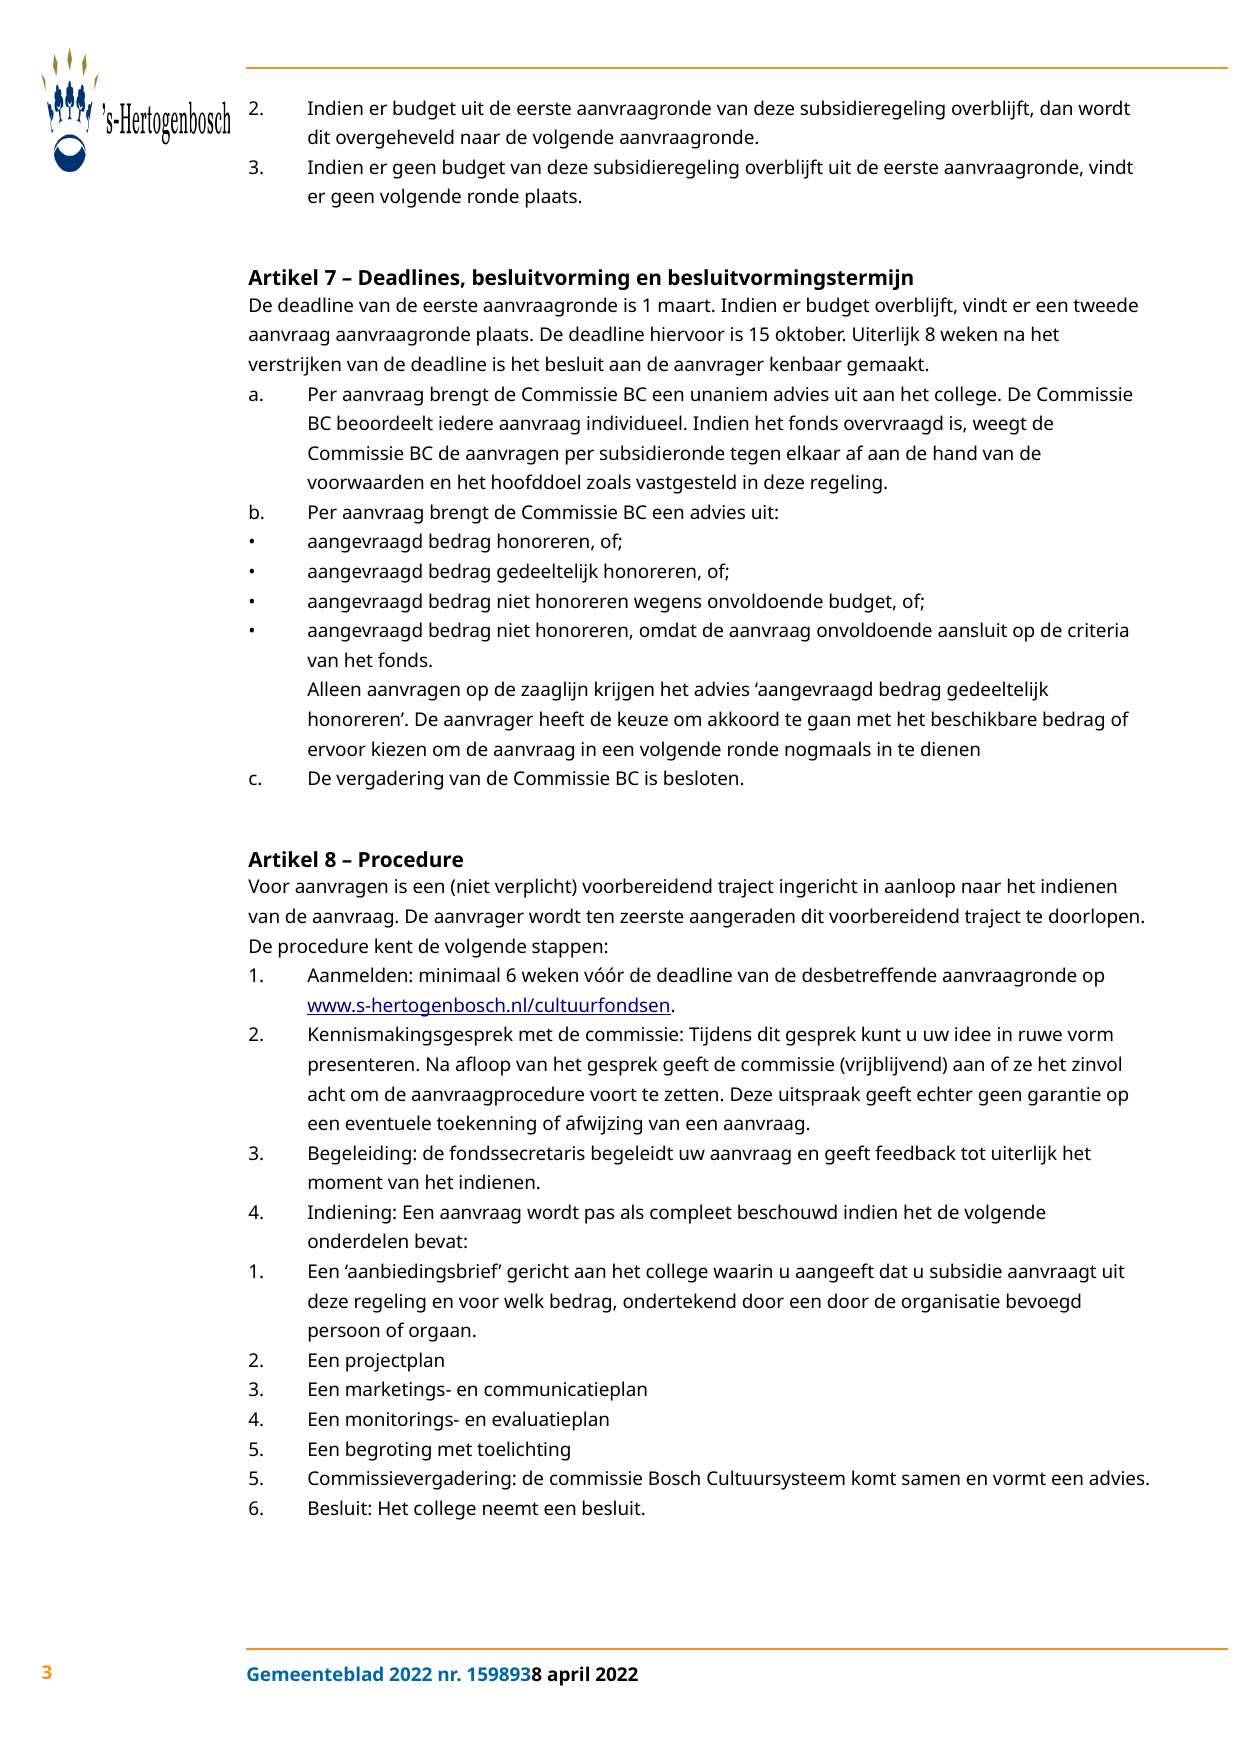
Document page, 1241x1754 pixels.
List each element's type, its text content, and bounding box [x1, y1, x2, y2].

list Per aanvraag brengt de Commissie BC een unaniem advies uit aan het college. De Commissie BC beoordeelt iedere aanvraag individueel. Indien het fonds overvraagd is, weegt de Commissie BC de aanvragen per subsidieronde tegen elkaar af aan de hand van de voorwaarden en het hoofddoel zoals vastgesteld in deze regeling. [248, 381, 1152, 495]
list Begeleiding: de fondssecretaris begeleidt uw aanvraag en geeft feedback tot uiterlijk het moment van het indienen. [248, 1140, 1152, 1195]
list Een ‘aanbiedingsbrief’ gericht aan het college waarin u aangeeft dat u subsidie aanvraagt uit deze regeling en voor welk bedrag, ondertekend door een door de organisatie bevoegd persoon of orgaan. [248, 1258, 1152, 1343]
text Artikel 8 – Procedure [248, 845, 1152, 874]
list Alleen aanvragen op de zaaglijn krijgen het advies ‘aangevraagd bedrag gedeeltelijk honoreren’. De aanvrager heeft de keuze om akkoord te gaan met het beschikbare bedrag of ervoor kiezen om de aanvraag in een volgende ronde nogmaals in te dienen [248, 677, 1152, 761]
list Kennismakingsgesprek met de commissie: Tijdens dit gesprek kunt u uw idee in ruwe vorm presenteren. Na afloop van het gesprek geeft de commissie (vrijblijvend) aan of ze het zinvol acht om de aanvraagprocedure voort te zetten. Deze uitspraak geeft echter geen garantie op een eventuele toekenning of afwijzing van een aanvraag. [248, 1022, 1152, 1136]
list Een monitorings- en evaluatieplan [248, 1406, 1152, 1432]
list Aanmelden: minimaal 6 weken vóór de deadline van de desbetreffende aanvraagronde op www.s-hertogenbosch.nl/cultuurfondsen. [248, 962, 1152, 1018]
list aangevraagd bedrag niet honoreren, omdat de aanvraag onvoldoende aansluit op de criteria van het fonds. [248, 617, 1152, 673]
list Een projectplan [248, 1347, 1152, 1373]
list Een begroting met toelichting [248, 1436, 1152, 1462]
list De vergadering van de Commissie BC is besloten. [248, 765, 1152, 791]
list Commissievergadering: de commissie Bosch Cultuursysteem komt samen en vormt een advies. [248, 1465, 1152, 1491]
text Voor aanvragen is een (niet verplicht) voorbereidend traject ingericht in aanloop naar het indienen van de aanvraag. De aanvrager wordt ten zeerste aangeraden dit voorbereidend traject te doorlopen. De procedure kent de volgende stappen: [248, 874, 1152, 959]
list Besluit: Het college neemt een besluit. [248, 1495, 1152, 1521]
list Per aanvraag brengt de Commissie BC een advies uit: [248, 499, 1152, 525]
list Indien er geen budget van deze subsidieregeling overblijft uit de eerste aanvraagronde, vindt er geen volgende ronde plaats. [248, 154, 1152, 209]
list aangevraagd bedrag gedeeltelijk honoreren, of; [248, 558, 1152, 584]
list Indiening: Een aanvraag wordt pas als compleet beschouwd indien het de volgende onderdelen bevat: [248, 1199, 1152, 1254]
text Artikel 7 – Deadlines, besluitvorming en besluitvormingstermijn [248, 263, 1152, 292]
list aangevraagd bedrag honoreren, of; [248, 529, 1152, 554]
picture [41, 47, 231, 172]
list aangevraagd bedrag niet honoreren wegens onvoldoende budget, of; [248, 588, 1152, 613]
list Indien er budget uit de eerste aanvraagronde van deze subsidieregeling overblijft, dan wordt dit overgeheveld naar de volgende aanvraagronde. [248, 95, 1152, 150]
text De deadline van de eerste aanvraagronde is 1 maart. Indien er budget overblijft, vindt er een tweede aanvraag aanvraagronde plaats. De deadline hiervoor is 15 oktober. Uiterlijk 8 weken na het verstrijken van de deadline is het besluit aan de aanvrager kenbaar gemaakt. [248, 292, 1152, 377]
list Een marketings- en communicatieplan [248, 1377, 1152, 1402]
